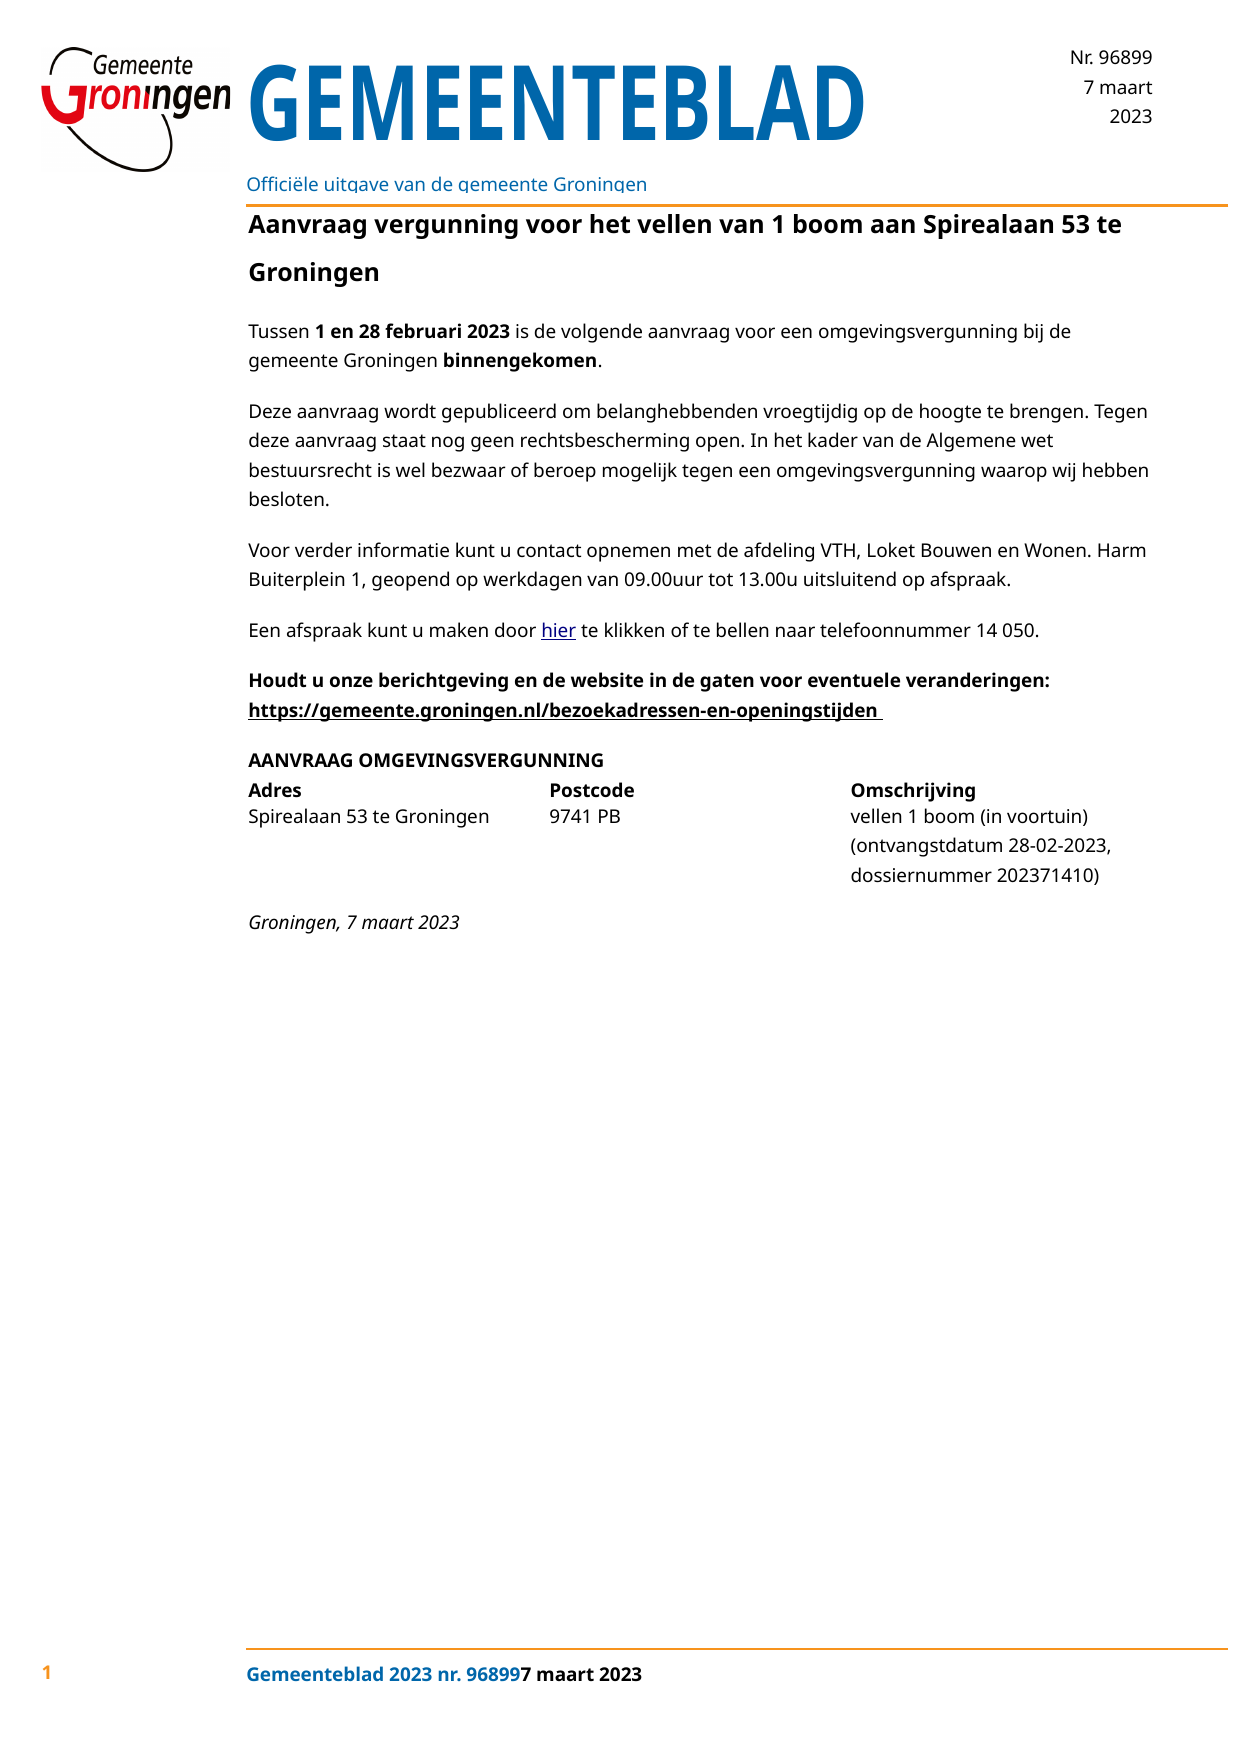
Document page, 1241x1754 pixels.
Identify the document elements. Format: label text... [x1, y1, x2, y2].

text AANVRAAG OMGEVINGSVERGUNNING [248, 747, 1152, 773]
table_cell Spirealaan 53 te Groningen [248, 803, 549, 888]
table_header Postcode [549, 777, 850, 803]
table_header Omschrijving [850, 777, 1152, 803]
table_cell 9741 PB [549, 803, 850, 888]
text Een afspraak kunt u maken door hier te klikken of te bellen naar telefoonnummer 14 050. [248, 617, 1152, 643]
text Deze aanvraag wordt gepubliceerd om belanghebbenden vroegtijdig op de hoogte te brengen. Tegen deze aanvraag staat nog geen rechtsbescherming open. In het kader van de Algemene wet bestuursrecht is wel bezwaar of beroep mogelijk tegen een omgevingsvergunning waarop wij hebben besloten. [248, 398, 1152, 512]
text Tussen 1 en 28 februari 2023 is de volgende aanvraag voor een omgevingsvergunning bij de gemeente Groningen binnengekomen. [248, 318, 1152, 373]
text Voor verder informatie kunt u contact opnemen met de afdeling VTH, Loket Bouwen en Wonen. Harm Buiterplein 1, geopend op werkdagen van 09.00uur tot 13.00u uitsluitend op afspraak. [248, 537, 1152, 592]
picture [41, 47, 231, 172]
text Groningen, 7 maart 2023 [248, 909, 1152, 935]
text Houdt u onze berichtgeving en de website in de gaten voor eventuele veranderingen: https://gemeente.groningen.nl/bezoekadressen-en-openingstijden [248, 667, 1152, 723]
text Aanvraag vergunning voor het vellen van 1 boom aan Spirealaan 53 te Groningen [248, 207, 1152, 288]
table_cell vellen 1 boom (in voortuin) (ontvangstdatum 28-02-2023, dossiernummer 202371410) [850, 803, 1152, 888]
table_header Adres [248, 777, 549, 803]
